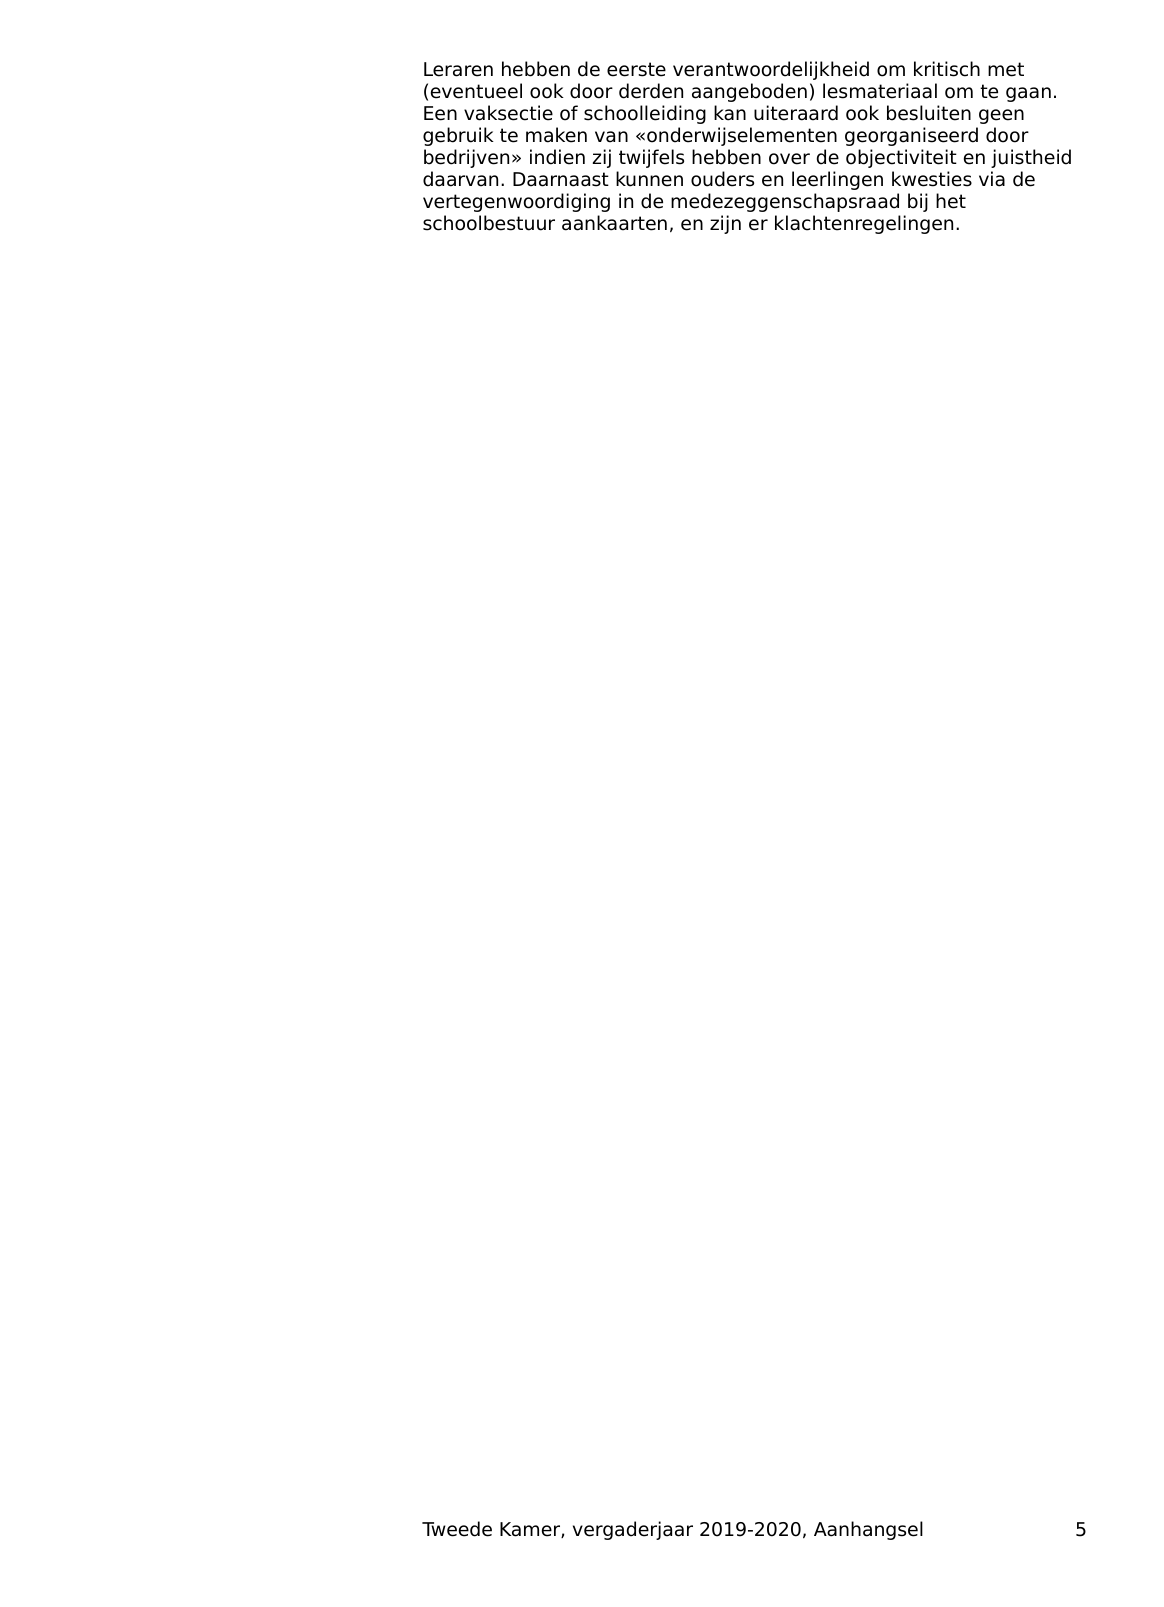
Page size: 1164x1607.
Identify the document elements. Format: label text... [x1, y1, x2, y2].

text Leraren hebben de eerste verantwoordelijkheid om kritisch met (eventueel ook door derden aangeboden) lesmateriaal om te gaan. Een vaksectie of schoolleiding kan uiteraard ook besluiten geen gebruik te maken van «onderwijselementen georganiseerd door bedrijven» indien zij twijfels hebben over de objectiviteit en juistheid daarvan. Daarnaast kunnen ouders en leerlingen kwesties via de vertegenwoordiging in de medezeggenschapsraad bij het schoolbestuur aankaarten, en zijn er klachtenregelingen. [422, 59, 1087, 235]
